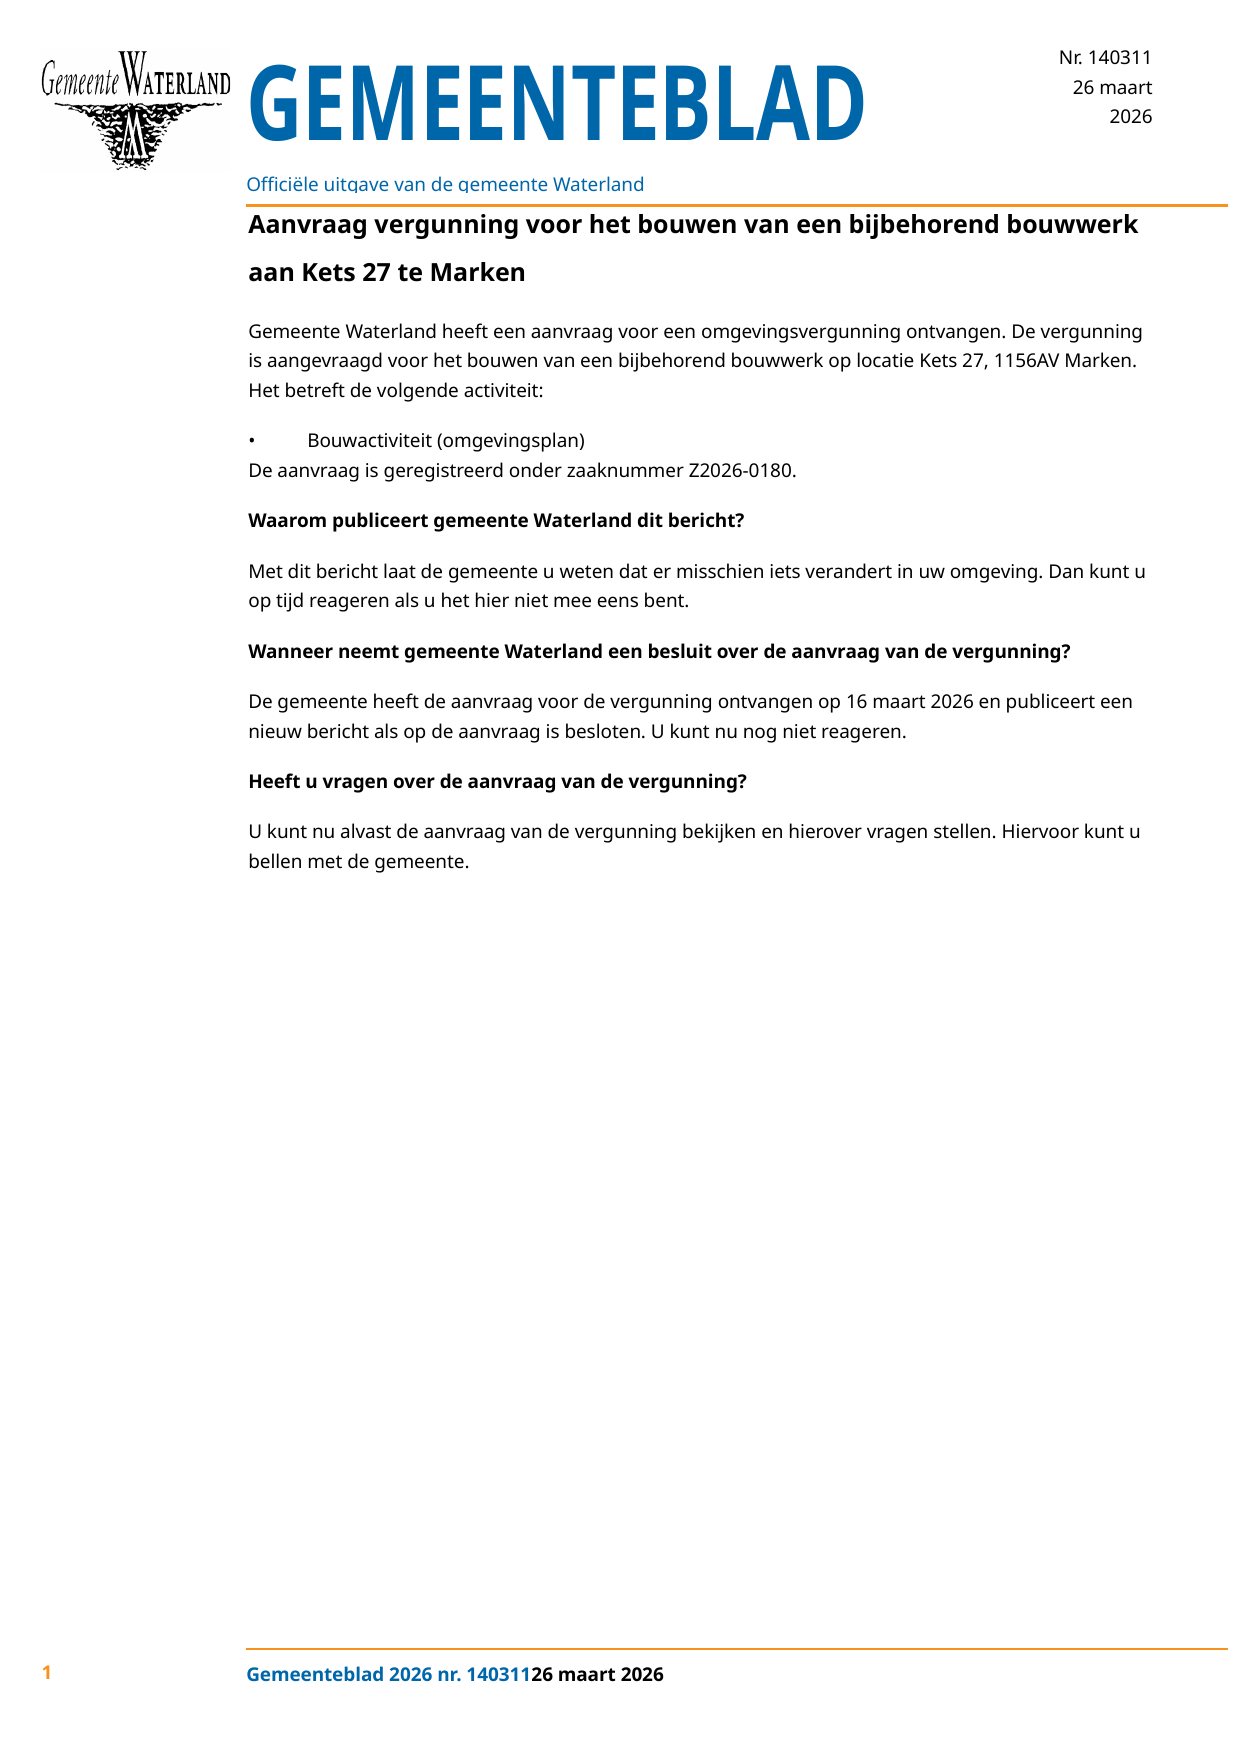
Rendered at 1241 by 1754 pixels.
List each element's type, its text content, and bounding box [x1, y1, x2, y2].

text Waarom publiceert gemeente Waterland dit bericht? [248, 507, 1152, 533]
text U kunt nu alvast de aanvraag van de vergunning bekijken en hierover vragen stellen. Hiervoor kunt u bellen met de gemeente. [248, 819, 1152, 874]
text Wanneer neemt gemeente Waterland een besluit over de aanvraag van de vergunning? [248, 638, 1152, 664]
text Heeft u vragen over de aanvraag van de vergunning? [248, 768, 1152, 794]
text Met dit bericht laat de gemeente u weten dat er misschien iets verandert in uw omgeving. Dan kunt u op tijd reageren als u het hier niet mee eens bent. [248, 558, 1152, 613]
text De aanvraag is geregistreerd onder zaaknummer Z2026-0180. [248, 457, 1152, 483]
text Gemeente Waterland heeft een aanvraag voor een omgevingsvergunning ontvangen. De vergunning is aangevraagd voor het bouwen van een bijbehorend bouwwerk op locatie Kets 27, 1156AV Marken. Het betreft de volgende activiteit: [248, 318, 1152, 403]
text De gemeente heeft de aanvraag voor de vergunning ontvangen op 16 maart 2026 en publiceert een nieuw bericht als op de aanvraag is besloten. U kunt nu nog niet reageren. [248, 688, 1152, 744]
picture [41, 47, 231, 172]
list Bouwactiviteit (omgevingsplan) [248, 427, 1152, 453]
text Aanvraag vergunning voor het bouwen van een bijbehorend bouwwerk aan Kets 27 te Marken [248, 207, 1152, 288]
